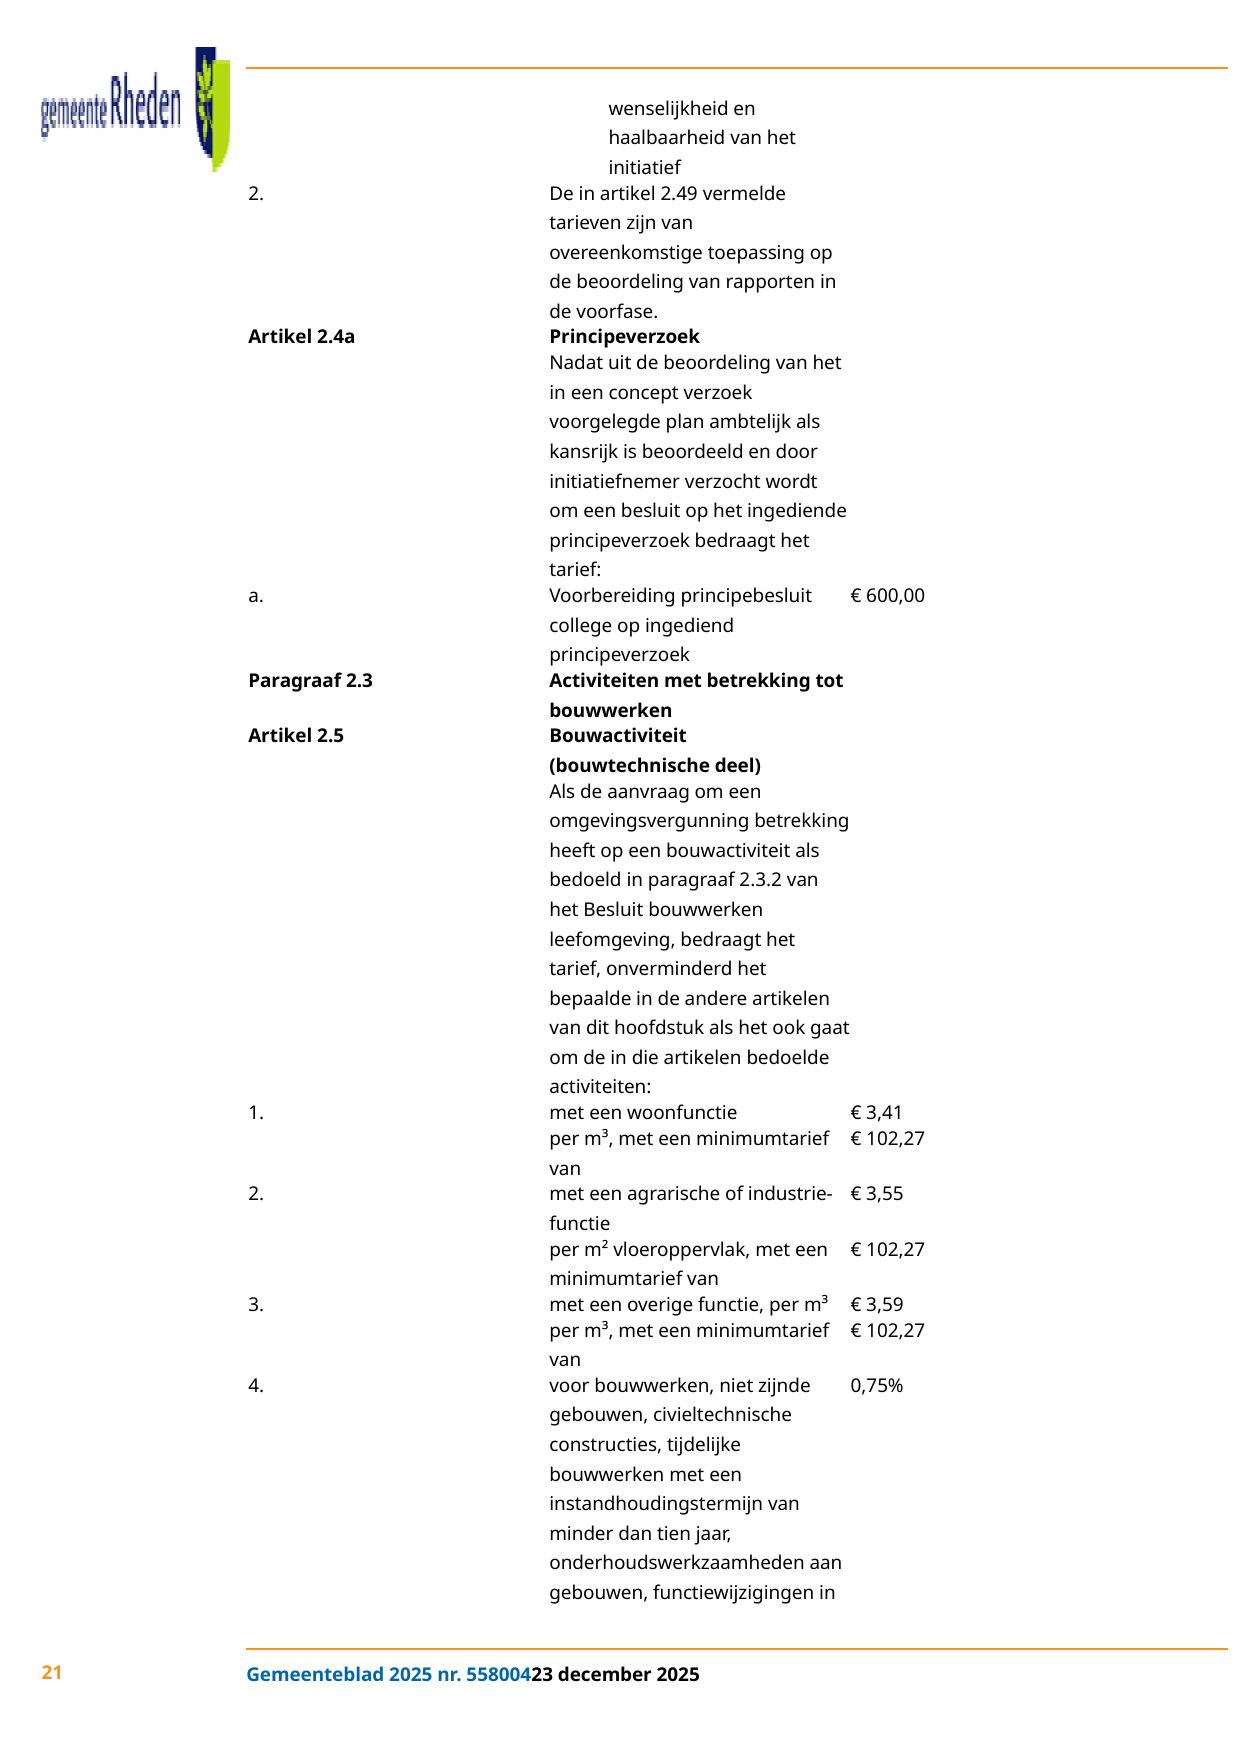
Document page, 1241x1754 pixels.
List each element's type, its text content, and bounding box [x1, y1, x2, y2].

table_cell [850, 778, 1152, 1099]
table_cell Paragraaf 2.3 [248, 667, 549, 722]
table_cell [850, 324, 1152, 349]
table_cell [248, 1125, 549, 1180]
table_cell Activiteiten met betrekking tot bouwwerken [549, 667, 850, 722]
table_cell [248, 350, 549, 582]
table_cell € 600,00 [850, 582, 1152, 667]
table_cell Bouwactiviteit (bouwtechnische deel) [549, 723, 850, 778]
table_cell per m³, met een minimumtarief van [549, 1317, 850, 1372]
table_cell € 3,55 [850, 1180, 1152, 1236]
table_cell 2. [248, 180, 549, 324]
table_cell per m² vloeroppervlak, met een minimumtarief van [549, 1236, 850, 1291]
table_cell [248, 778, 549, 1099]
table_cell Artikel 2.5 [248, 723, 549, 778]
table_cell [850, 723, 1152, 778]
table_cell wenselijkheid en haalbaarheid van het initiatief [549, 95, 850, 180]
table_cell Artikel 2.4a [248, 324, 549, 349]
table_cell [248, 1317, 549, 1372]
table_cell voor bouwwerken, niet zijnde gebouwen, civieltechnische constructies, tijdelijke bouwwerken met een instandhoudingstermijn van minder dan tien jaar, onderhoudswerkzaamheden aan gebouwen, functiewijzigingen in [549, 1372, 850, 1605]
table_cell 3. [248, 1291, 549, 1317]
table_cell 0,75% [850, 1372, 1152, 1605]
table_cell Voorbereiding principebesluit college op ingediend principeverzoek [549, 582, 850, 667]
table_cell met een agrarische of industrie-functie [549, 1180, 850, 1236]
table_cell € 102,27 [850, 1125, 1152, 1180]
table_cell [248, 1236, 549, 1291]
table_cell [248, 95, 549, 180]
table_cell € 3,59 [850, 1291, 1152, 1317]
table_cell Nadat uit de beoordeling van het in een concept verzoek voorgelegde plan ambtelijk als kansrijk is beoordeeld en door initiatiefnemer verzocht wordt om een besluit op het ingediende principeverzoek bedraagt het tarief: [549, 350, 850, 582]
table_cell € 3,41 [850, 1099, 1152, 1125]
table_cell met een overige functie, per m³ [549, 1291, 850, 1317]
table_cell Principeverzoek [549, 324, 850, 349]
table_cell [850, 350, 1152, 582]
table_cell [850, 95, 1152, 180]
table_cell € 102,27 [850, 1236, 1152, 1291]
table_cell a. [248, 582, 549, 667]
table_cell De in artikel 2.49 vermelde tarieven zijn van overeenkomstige toepassing op de beoordeling van rapporten in de voorfase. [549, 180, 850, 324]
table_cell per m³, met een minimumtarief van [549, 1125, 850, 1180]
table_cell 4. [248, 1372, 549, 1605]
table_cell Als de aanvraag om een omgevingsvergunning betrekking heeft op een bouwactiviteit als bedoeld in paragraaf 2.3.2 van het Besluit bouwwerken leefomgeving, bedraagt het tarief, onverminderd het bepaalde in de andere artikelen van dit hoofdstuk als het ook gaat om de in die artikelen bedoelde activiteiten: [549, 778, 850, 1099]
table_cell 2. [248, 1180, 549, 1236]
table_cell [850, 180, 1152, 324]
picture [41, 47, 231, 172]
table_cell met een woonfunctie [549, 1099, 850, 1125]
table_cell 1. [248, 1099, 549, 1125]
table_cell € 102,27 [850, 1317, 1152, 1372]
table_cell [850, 667, 1152, 722]
